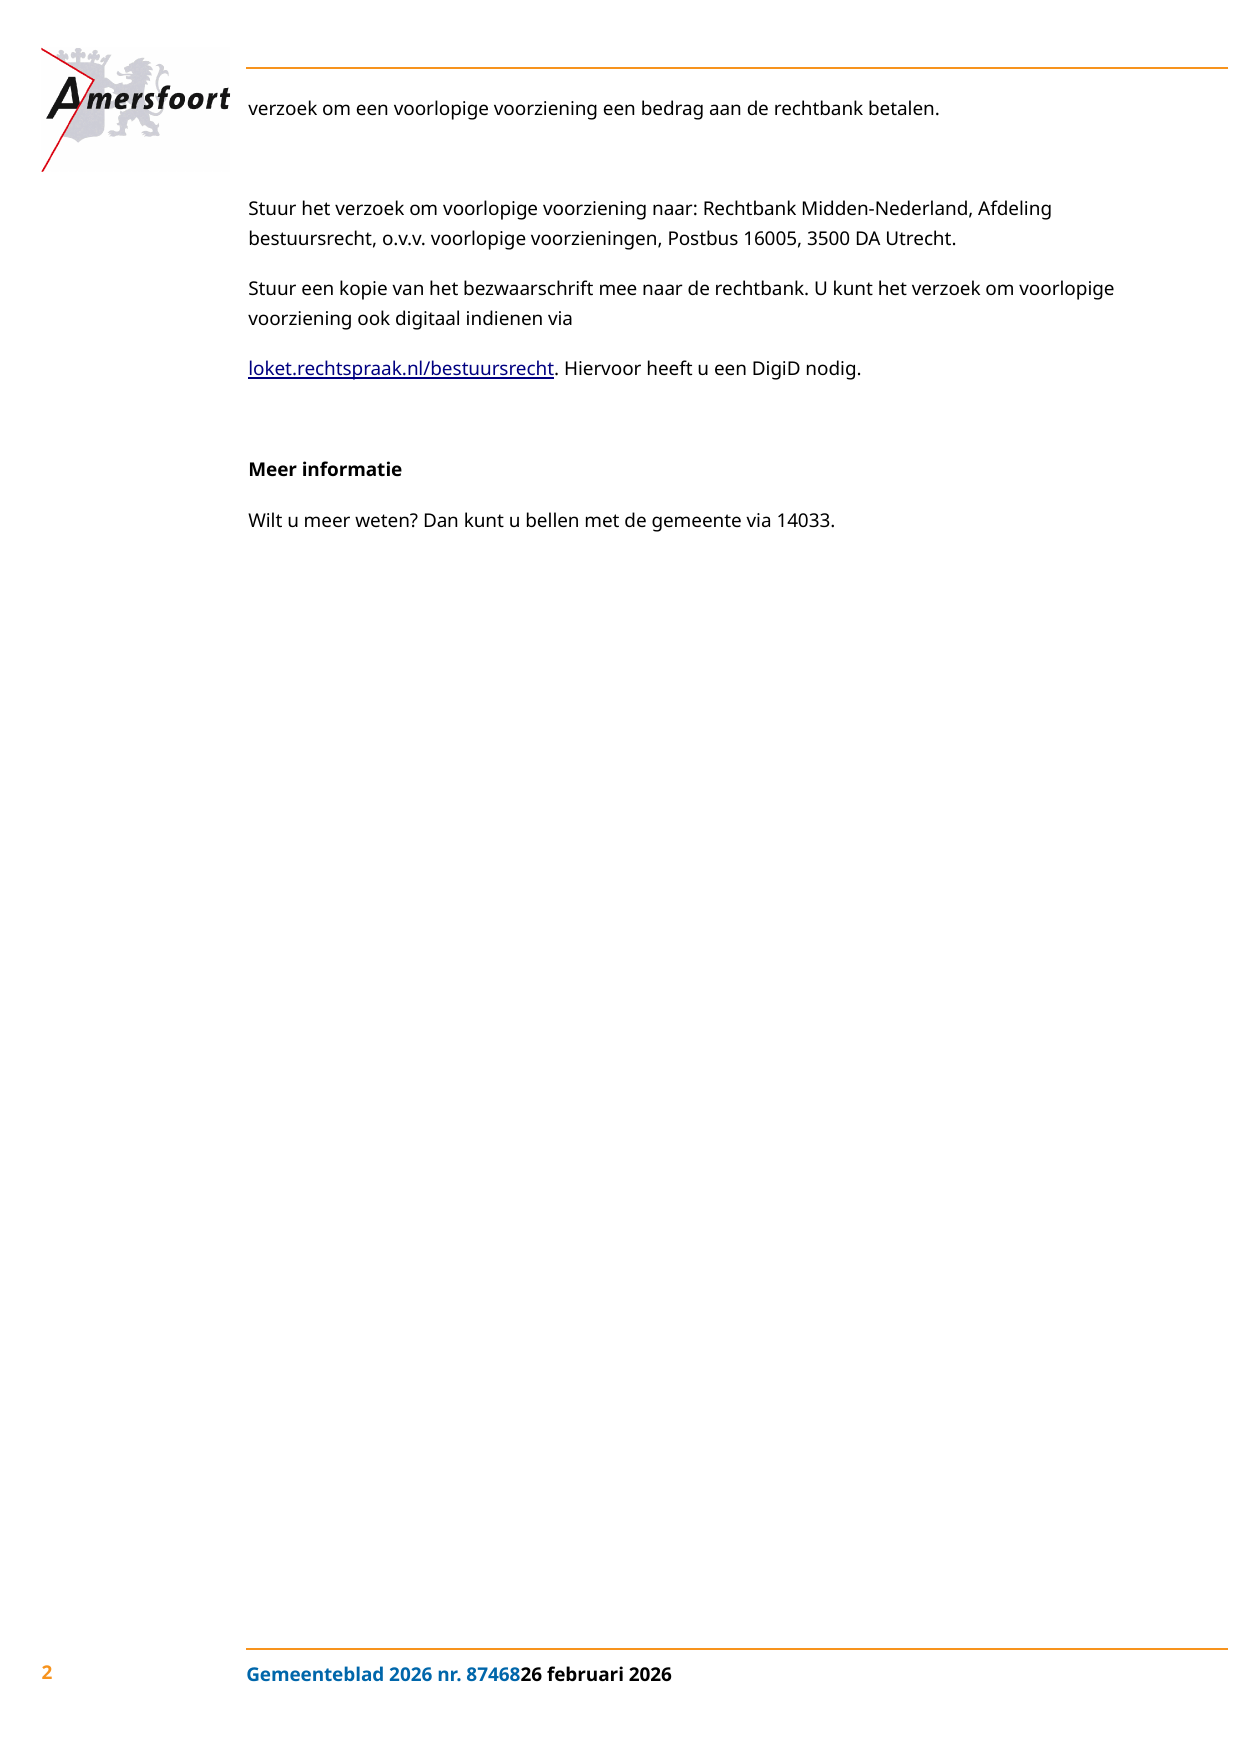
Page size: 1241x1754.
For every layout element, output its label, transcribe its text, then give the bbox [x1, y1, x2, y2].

text loket.rechtspraak.nl/bestuursrecht. Hiervoor heeft u een DigiD nodig. [248, 356, 1152, 381]
picture [41, 47, 231, 172]
text Stuur het verzoek om voorlopige voorziening naar: Rechtbank Midden-Nederland, Afdeling bestuursrecht, o.v.v. voorlopige voorzieningen, Postbus 16005, 3500 DA Utrecht. [248, 196, 1152, 251]
text Stuur een kopie van het bezwaarschrift mee naar de rechtbank. U kunt het verzoek om voorlopige voorziening ook digitaal indienen via [248, 276, 1152, 331]
text Meer informatie [248, 456, 1152, 482]
text Wilt u meer weten? Dan kunt u bellen met de gemeente via 14033. [248, 507, 1152, 533]
text verzoek om een voorlopige voorziening een bedrag aan de rechtbank betalen. [248, 95, 1152, 121]
